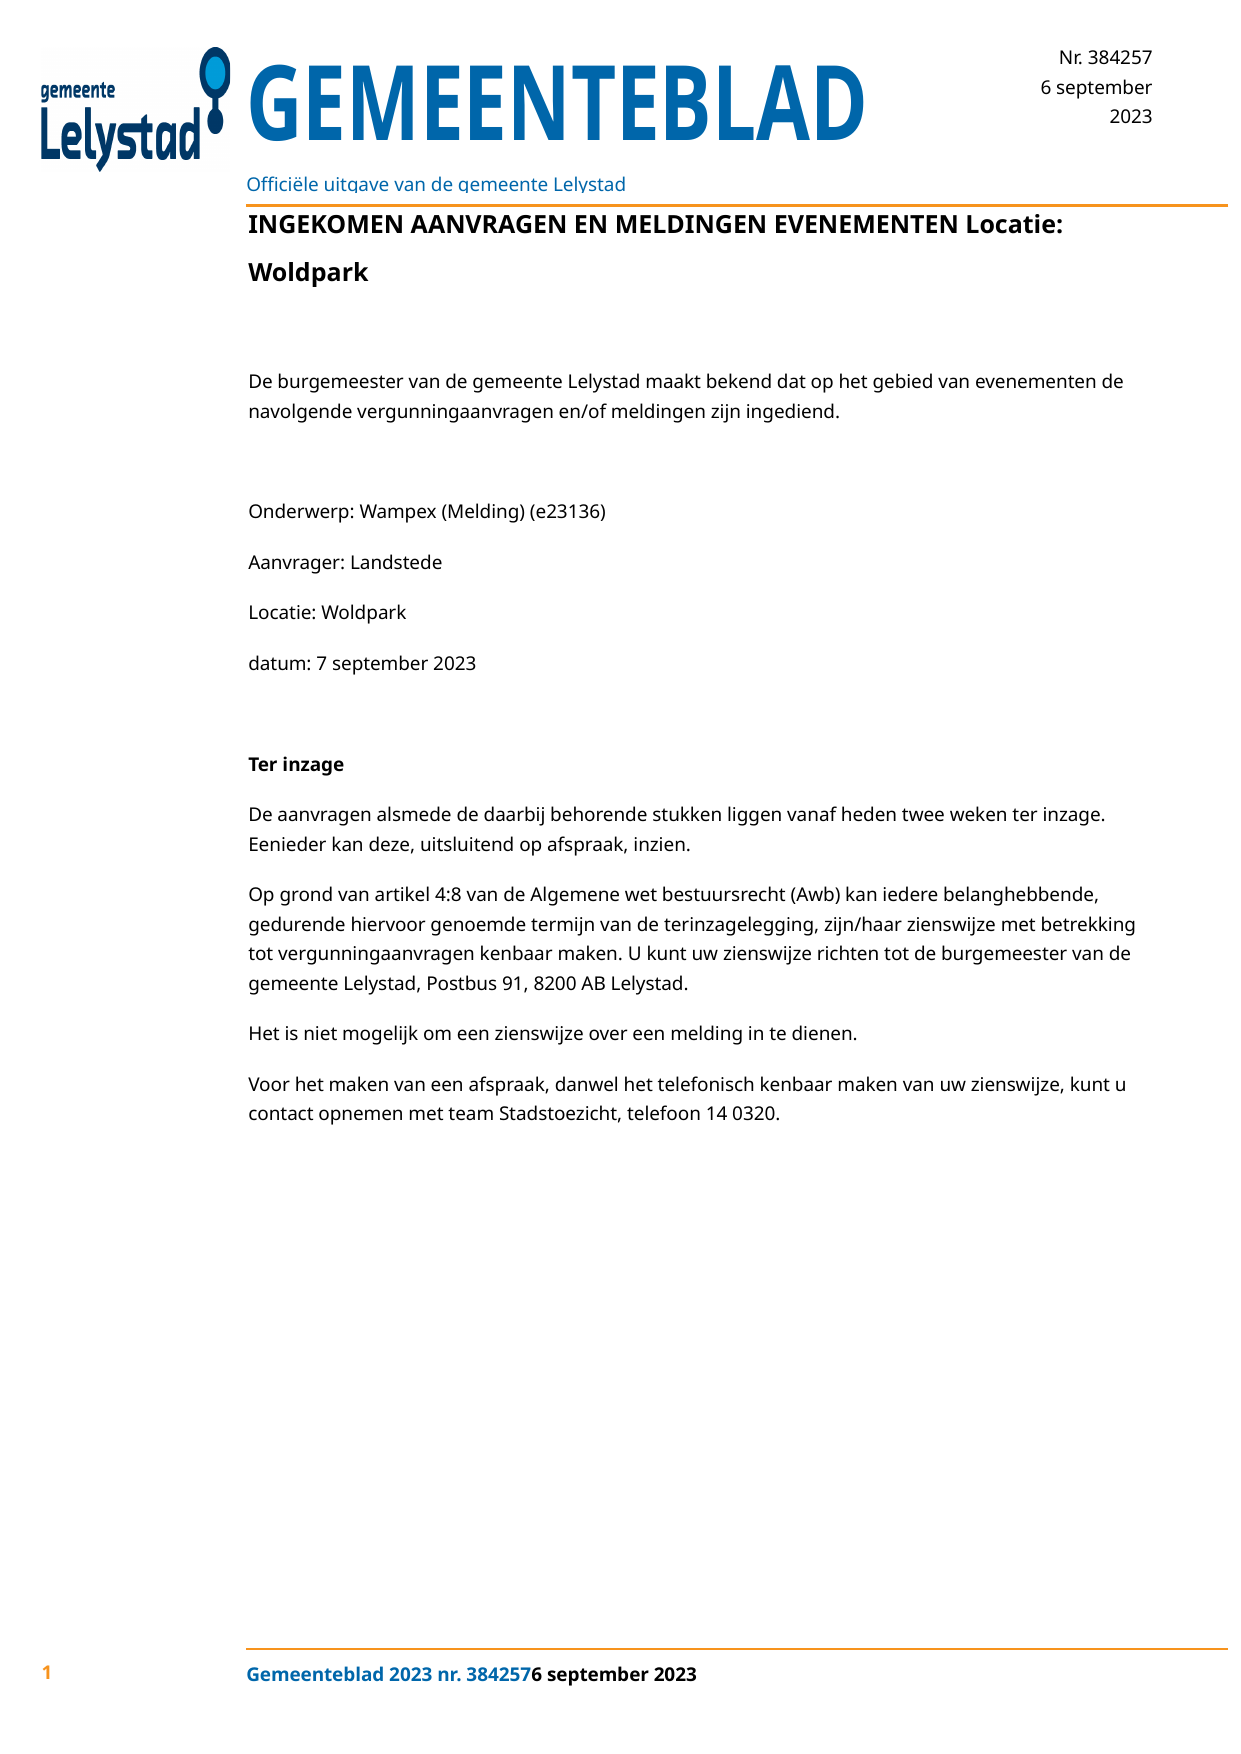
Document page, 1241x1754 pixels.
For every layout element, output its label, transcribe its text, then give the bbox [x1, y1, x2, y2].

picture [41, 47, 231, 172]
text Voor het maken van een afspraak, danwel het telefonisch kenbaar maken van uw zienswijze, kunt u contact opnemen met team Stadstoezicht, telefoon 14 0320. [248, 1071, 1152, 1126]
text Ter inzage [248, 751, 1152, 777]
text Locatie: Woldpark [248, 599, 1152, 625]
text Onderwerp: Wampex (Melding) (e23136) [248, 499, 1152, 524]
text De burgemeester van de gemeente Lelystad maakt bekend dat op het gebied van evenementen de navolgende vergunningaanvragen en/of meldingen zijn ingediend. [248, 368, 1152, 424]
text INGEKOMEN AANVRAGEN EN MELDINGEN EVENEMENTEN Locatie: Woldpark [248, 207, 1152, 288]
text Op grond van artikel 4:8 van de Algemene wet bestuursrecht (Awb) kan iedere belanghebbende, gedurende hiervoor genoemde termijn van de terinzagelegging, zijn/haar zienswijze met betrekking tot vergunningaanvragen kenbaar maken. U kunt uw zienswijze richten tot de burgemeester van de gemeente Lelystad, Postbus 91, 8200 AB Lelystad. [248, 881, 1152, 996]
text Het is niet mogelijk om een zienswijze over een melding in te dienen. [248, 1020, 1152, 1046]
text De aanvragen alsmede de daarbij behorende stukken liggen vanaf heden twee weken ter inzage. Eenieder kan deze, uitsluitend op afspraak, inzien. [248, 801, 1152, 857]
text Aanvrager: Landstede [248, 549, 1152, 575]
text datum: 7 september 2023 [248, 650, 1152, 676]
